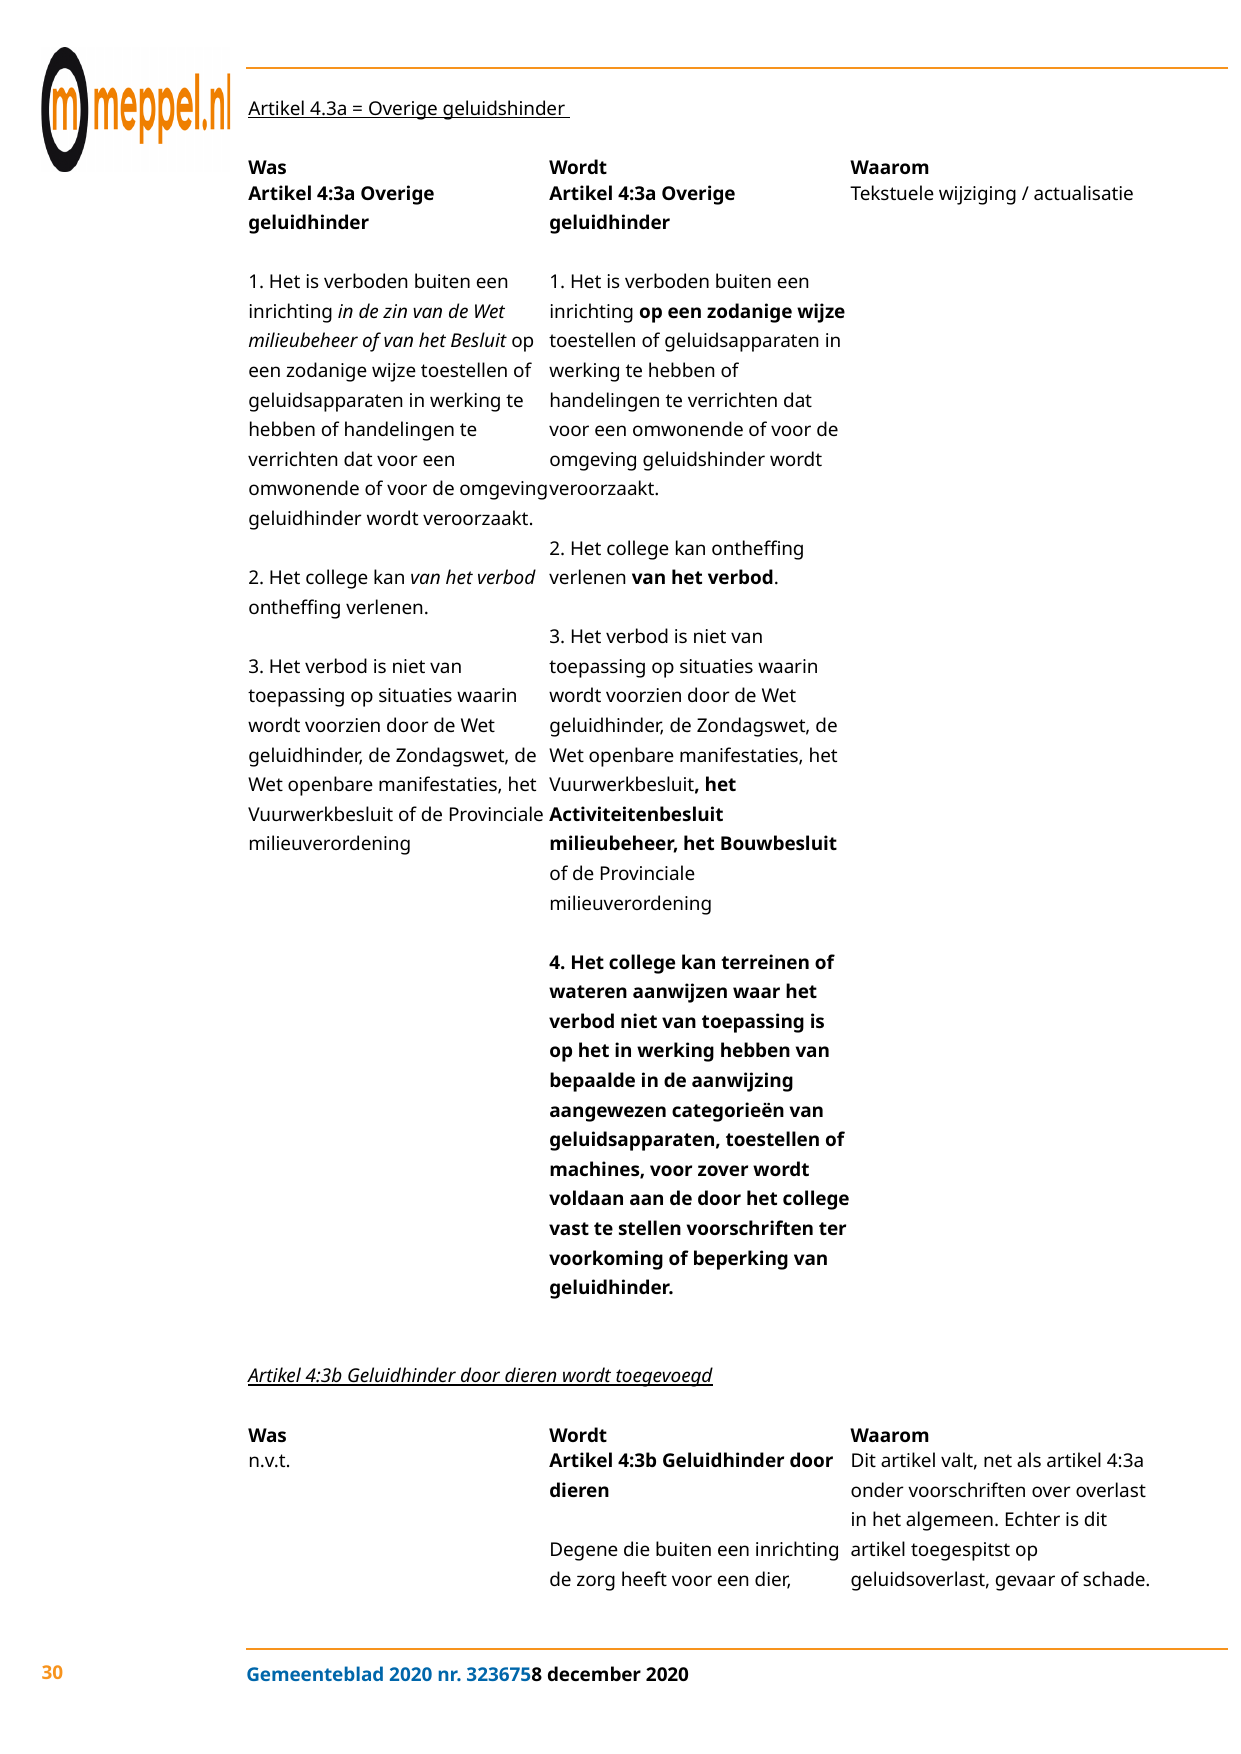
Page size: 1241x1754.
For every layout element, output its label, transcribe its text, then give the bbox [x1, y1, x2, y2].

table_cell Artikel 4:3a Overige geluidhinder 1. Het is verboden buiten een inrichting in de zin van de Wet milieubeheer of van het Besluit op een zodanige wijze toestellen of geluidsapparaten in werking te hebben of handelingen te verrichten dat voor een omwonende of voor de omgeving geluidhinder wordt veroorzaakt. 2. Het college kan van het verbod ontheffing verlenen. 3. Het verbod is niet van toepassing op situaties waarin wordt voorzien door de Wet geluidhinder, de Zondagswet, de Wet openbare manifestaties, het Vuurwerkbesluit of de Provinciale milieuverordening [248, 180, 549, 1300]
table_header Wordt [549, 154, 850, 180]
table_header Waarom [850, 1422, 1152, 1447]
picture [41, 47, 231, 172]
table_header Was [248, 1422, 549, 1447]
table_cell Artikel 4:3b Geluidhinder door dieren Degene die buiten een inrichting de zorg heeft voor een dier, [549, 1448, 850, 1592]
table_header Waarom [850, 154, 1152, 180]
table_header Wordt [549, 1422, 850, 1447]
table_cell Tekstuele wijziging / actualisatie [850, 180, 1152, 1300]
table_cell Dit artikel valt, net als artikel 4:3a onder voorschriften over overlast in het algemeen. Echter is dit artikel toegespitst op geluidsoverlast, gevaar of schade. [850, 1448, 1152, 1592]
table_header Was [248, 154, 549, 180]
table_cell Artikel 4:3a Overige geluidhinder 1. Het is verboden buiten een inrichting op een zodanige wijze toestellen of geluidsapparaten in werking te hebben of handelingen te verrichten dat voor een omwonende of voor de omgeving geluidshinder wordt veroorzaakt. 2. Het college kan ontheffing verlenen van het verbod. 3. Het verbod is niet van toepassing op situaties waarin wordt voorzien door de Wet geluidhinder, de Zondagswet, de Wet openbare manifestaties, het Vuurwerkbesluit, het Activiteitenbesluit milieubeheer, het Bouwbesluit of de Provinciale milieuverordening 4. Het college kan terreinen of wateren aanwijzen waar het verbod niet van toepassing is op het in werking hebben van bepaalde in de aanwijzing aangewezen categorieën van geluidsapparaten, toestellen of machines, voor zover wordt voldaan aan de door het college vast te stellen voorschriften ter voorkoming of beperking van geluidhinder. [549, 180, 850, 1300]
text Artikel 4:3b Geluidhinder door dieren wordt toegevoegd [248, 1362, 1152, 1388]
text Artikel 4.3a = Overige geluidshinder [248, 95, 1152, 121]
table_cell n.v.t. [248, 1448, 549, 1592]
